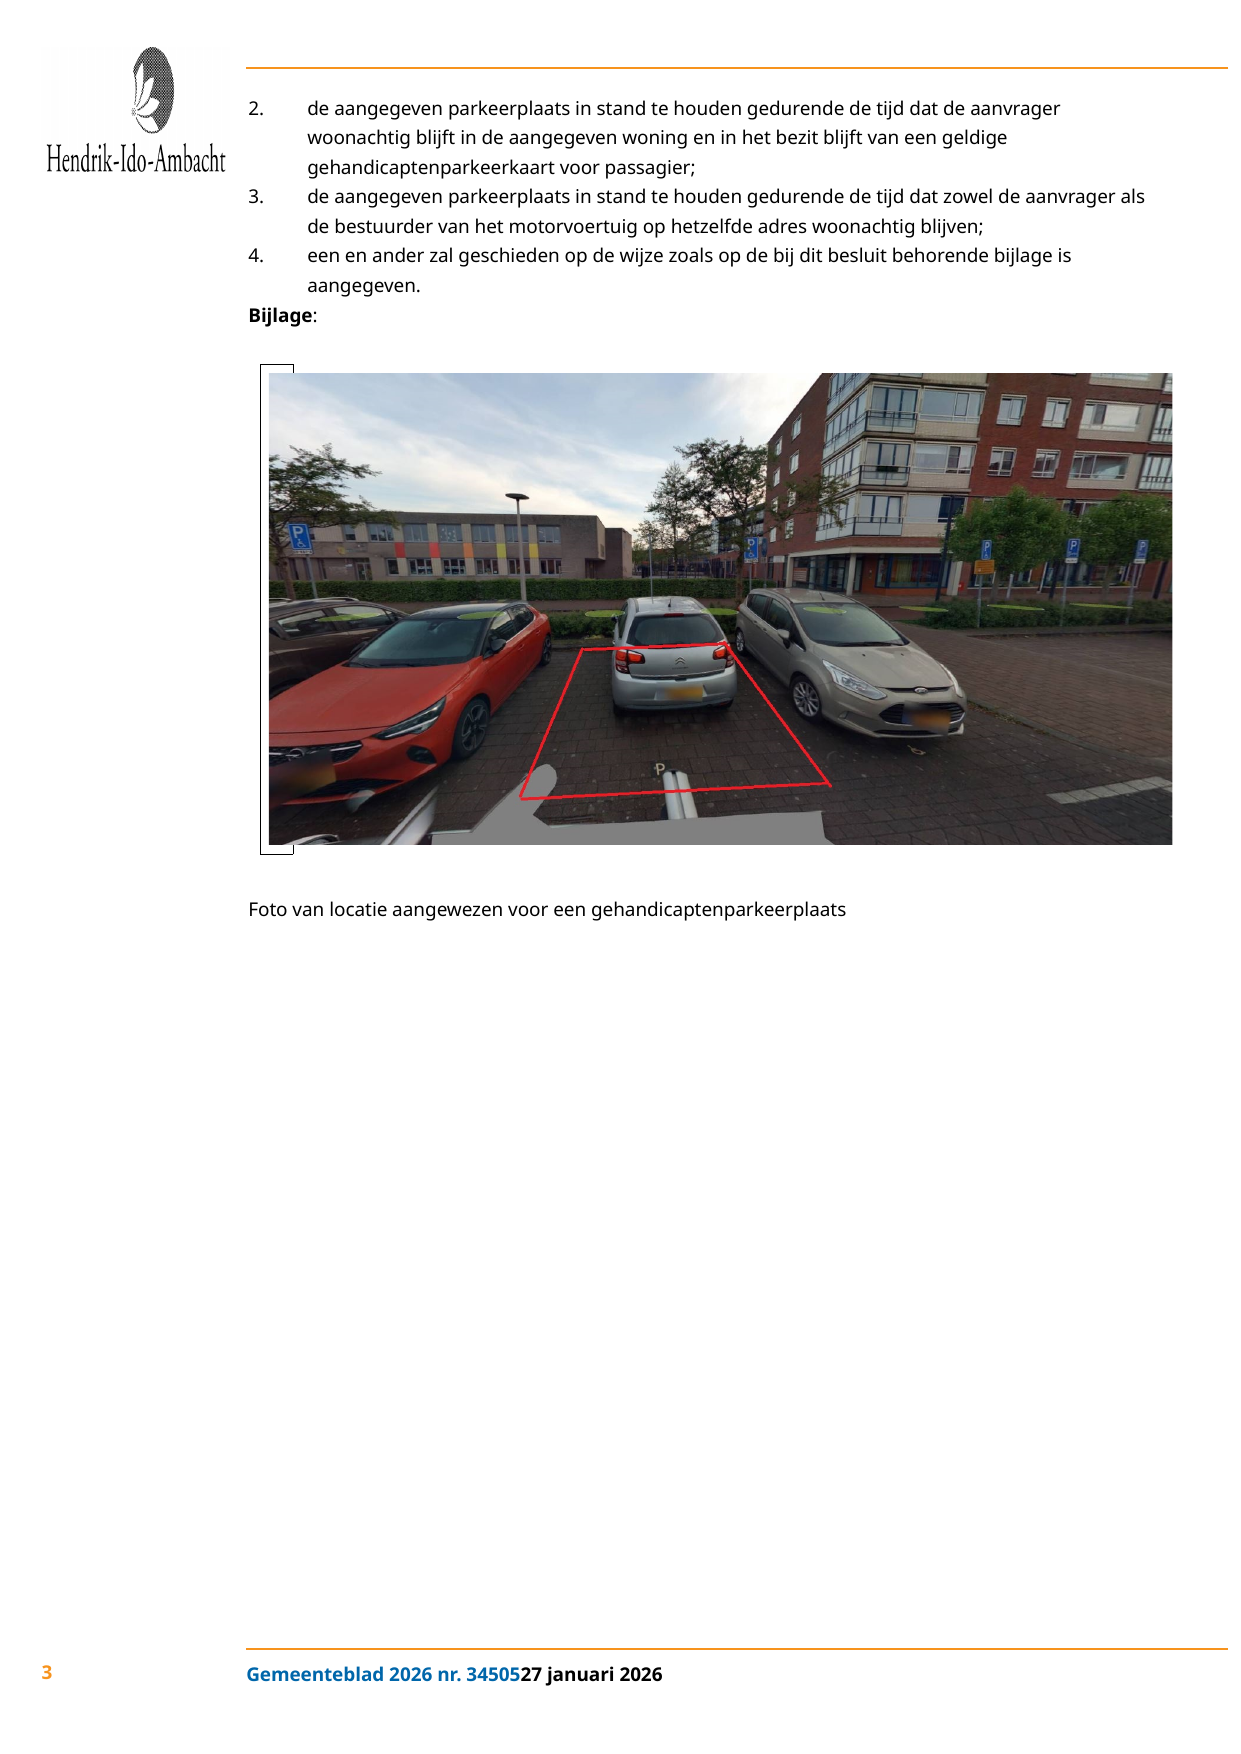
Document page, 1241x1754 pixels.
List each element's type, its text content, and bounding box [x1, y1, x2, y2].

picture [41, 47, 231, 172]
list de aangegeven parkeerplaats in stand te houden gedurende de tijd dat de aanvrager woonachtig blijft in de aangegeven woning en in het bezit blijft van een geldige gehandicaptenparkeerkaart voor passagier; [248, 95, 1152, 180]
list een en ander zal geschieden op de wijze zoals op de bij dit besluit behorende bijlage is aangegeven. [248, 243, 1152, 298]
list de aangegeven parkeerplaats in stand te houden gedurende de tijd dat zowel de aanvrager als de bestuurder van het motorvoertuig op hetzelfde adres woonachtig blijven; [248, 183, 1152, 239]
text Bijlage: [248, 302, 1152, 328]
text Foto van locatie aangewezen voor een gehandicaptenparkeerplaats [248, 896, 1152, 922]
picture [268, 373, 1173, 845]
